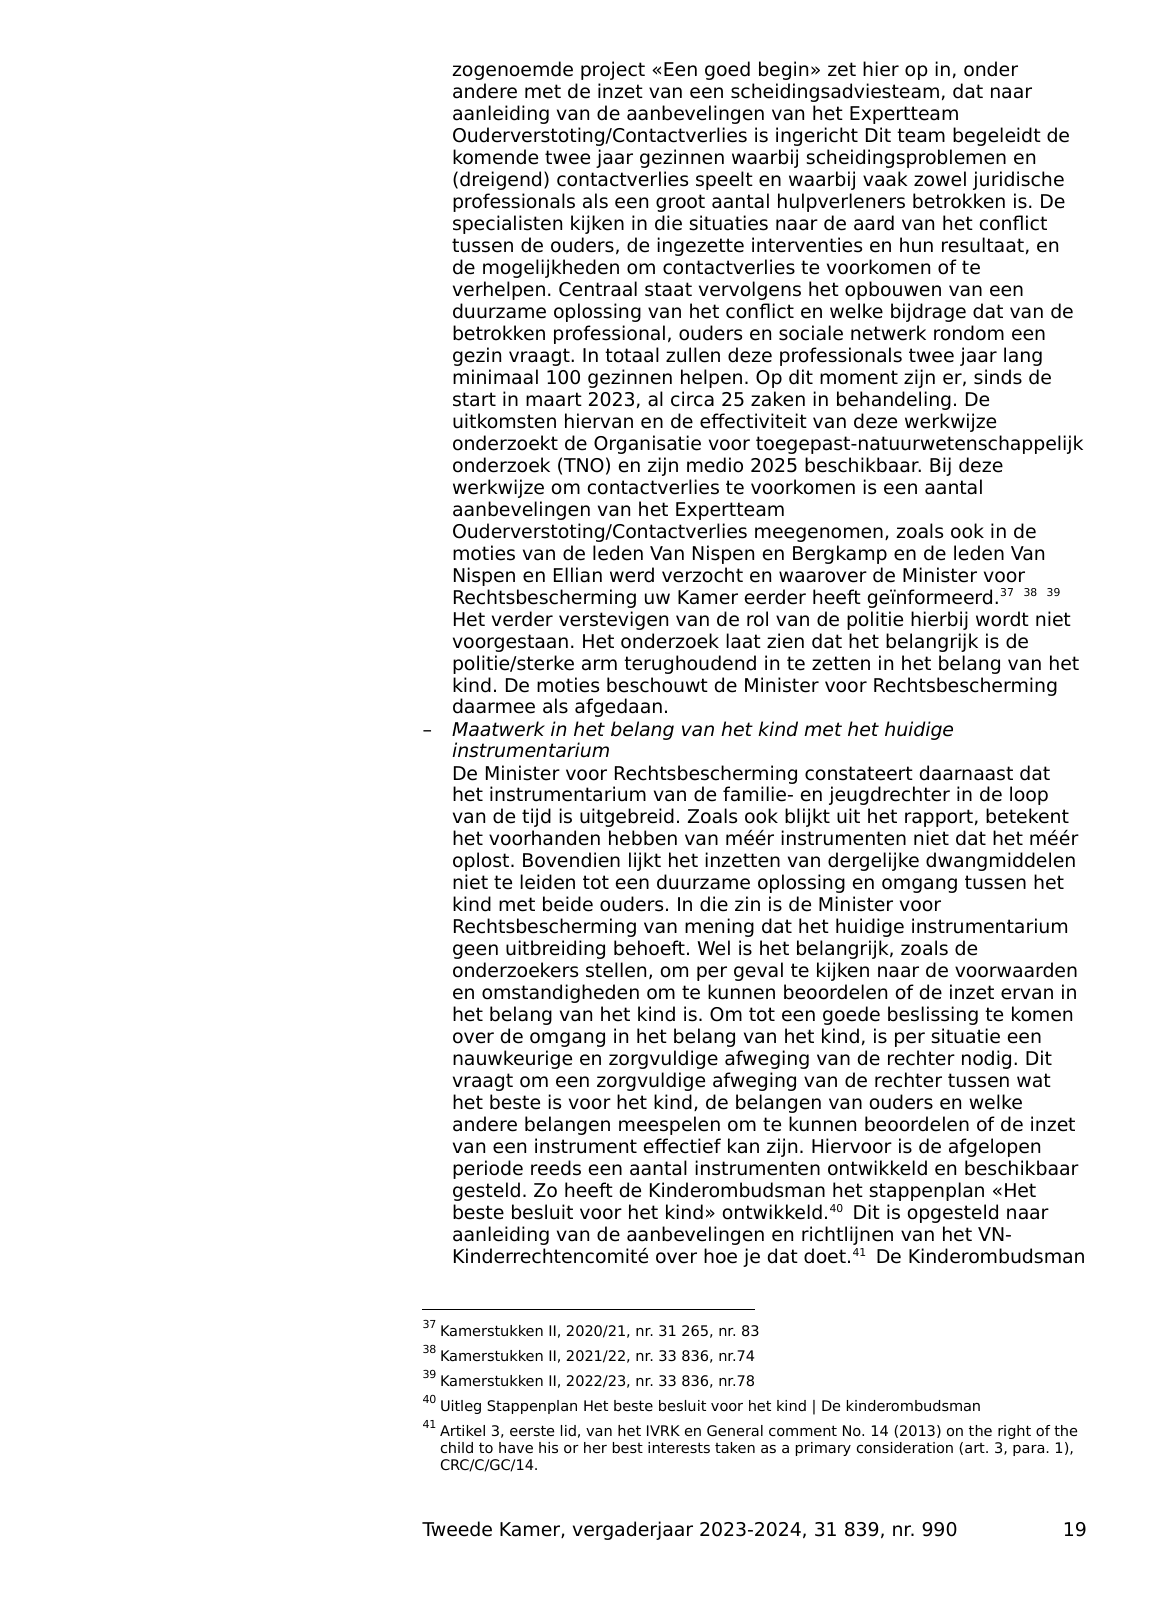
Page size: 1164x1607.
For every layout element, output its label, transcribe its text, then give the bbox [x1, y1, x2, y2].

text Uitleg Stappenplan Het beste besluit voor het kind | De kinderombudsman [422, 1393, 1087, 1416]
text – Maatwerk in het belang van het kind met het huidige instrumentarium [422, 718, 1087, 762]
text De Minister voor Rechtsbescherming constateert daarnaast dat het instrumentarium van de familie- en jeugdrechter in de loop van de tijd is uitgebreid. Zoals ook blijkt uit het rapport, betekent het voorhanden hebben van méér instrumenten niet dat het méér oplost. Bovendien lijkt het inzetten van dergelijke dwangmiddelen niet te leiden tot een duurzame oplossing en omgang tussen het kind met beide ouders. In die zin is de Minister voor Rechtsbescherming van mening dat het huidige instrumentarium geen uitbreiding behoeft. Wel is het belangrijk, zoals de onderzoekers stellen, om per geval te kijken naar de voorwaarden en omstandigheden om te kunnen beoordelen of de inzet ervan in het belang van het kind is. Om tot een goede beslissing te komen over de omgang in het belang van het kind, is per situatie een nauwkeurige en zorgvuldige afweging van de rechter nodig. Dit vraagt om een zorgvuldige afweging van de rechter tussen wat het beste is voor het kind, de belangen van ouders en welke andere belangen meespelen om te kunnen beoordelen of de inzet van een instrument effectief kan zijn. Hiervoor is de afgelopen periode reeds een aantal instrumenten ontwikkeld en beschikbaar gesteld. Zo heeft de Kinderombudsman het stappenplan «Het beste besluit voor het kind» ontwikkeld. Dit is opgesteld naar aanleiding van de aanbevelingen en richtlijnen van het VN- Kinderrechtencomité over hoe je dat doet. De Kinderombudsman [452, 762, 1087, 1268]
text zogenoemde project «Een goed begin» zet hier op in, onder andere met de inzet van een scheidingsadviesteam, dat naar aanleiding van de aanbevelingen van het Expertteam Ouderverstoting/Contactverlies is ingericht Dit team begeleidt de komende twee jaar gezinnen waarbij scheidingsproblemen en (dreigend) contactverlies speelt en waarbij vaak zowel juridische professionals als een groot aantal hulpverleners betrokken is. De specialisten kijken in die situaties naar de aard van het conflict tussen de ouders, de ingezette interventies en hun resultaat, en de mogelijkheden om contactverlies te voorkomen of te verhelpen. Centraal staat vervolgens het opbouwen van een duurzame oplossing van het conflict en welke bijdrage dat van de betrokken professional, ouders en sociale netwerk rondom een gezin vraagt. In totaal zullen deze professionals twee jaar lang minimaal 100 gezinnen helpen. Op dit moment zijn er, sinds de start in maart 2023, al circa 25 zaken in behandeling. De uitkomsten hiervan en de effectiviteit van deze werkwijze onderzoekt de Organisatie voor toegepast-natuurwetenschappelijk onderzoek (TNO) en zijn medio 2025 beschikbaar. Bij deze werkwijze om contactverlies te voorkomen is een aantal aanbevelingen van het Expertteam Ouderverstoting/Contactverlies meegenomen, zoals ook in de moties van de leden Van Nispen en Bergkamp en de leden Van Nispen en Ellian werd verzocht en waarover de Minister voor Rechtsbescherming uw Kamer eerder heeft geïnformeerd. Het verder verstevigen van de rol van de politie hierbij wordt niet voorgestaan. Het onderzoek laat zien dat het belangrijk is de politie/sterke arm terughoudend in te zetten in het belang van het kind. De moties beschouwt de Minister voor Rechtsbescherming daarmee als afgedaan. [452, 59, 1087, 718]
text Kamerstukken II, 2021/22, nr. 33 836, nr.74 [422, 1343, 1087, 1366]
text Kamerstukken II, 2022/23, nr. 33 836, nr.78 [422, 1368, 1087, 1391]
text Kamerstukken II, 2020/21, nr. 31 265, nr. 83 [422, 1318, 1087, 1341]
text Artikel 3, eerste lid, van het IVRK en General comment No. 14 (2013) on the right of the child to have his or her best interests taken as a primary consideration (art. 3, para. 1), CRC/C/GC/14. [422, 1418, 1087, 1474]
